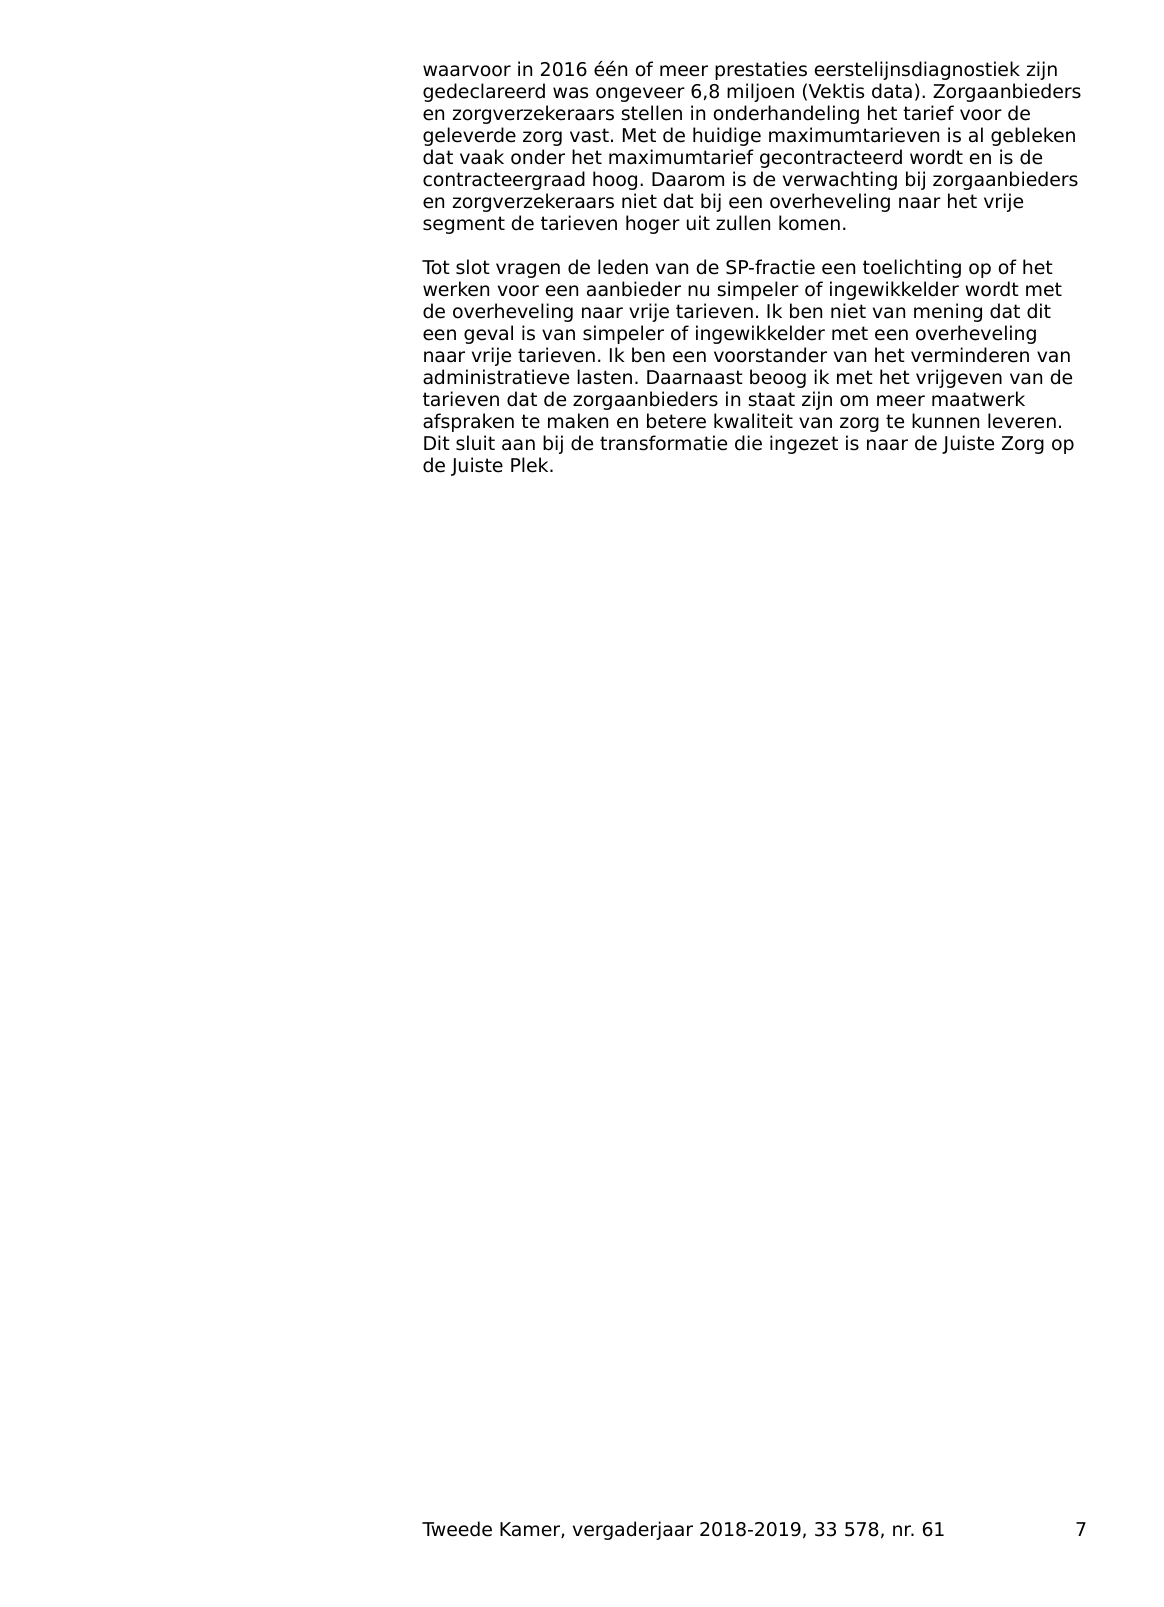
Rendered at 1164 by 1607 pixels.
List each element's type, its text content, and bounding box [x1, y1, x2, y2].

text waarvoor in 2016 één of meer prestaties eerstelijnsdiagnostiek zijn gedeclareerd was ongeveer 6,8 miljoen (Vektis data). Zorgaanbieders en zorgverzekeraars stellen in onderhandeling het tarief voor de geleverde zorg vast. Met de huidige maximumtarieven is al gebleken dat vaak onder het maximumtarief gecontracteerd wordt en is de contracteergraad hoog. Daarom is de verwachting bij zorgaanbieders en zorgverzekeraars niet dat bij een overheveling naar het vrije segment de tarieven hoger uit zullen komen. [422, 59, 1087, 235]
text Tot slot vragen de leden van de SP-fractie een toelichting op of het werken voor een aanbieder nu simpeler of ingewikkelder wordt met de overheveling naar vrije tarieven. Ik ben niet van mening dat dit een geval is van simpeler of ingewikkelder met een overheveling naar vrije tarieven. Ik ben een voorstander van het verminderen van administratieve lasten. Daarnaast beoog ik met het vrijgeven van de tarieven dat de zorgaanbieders in staat zijn om meer maatwerk afspraken te maken en betere kwaliteit van zorg te kunnen leveren. Dit sluit aan bij de transformatie die ingezet is naar de Juiste Zorg op de Juiste Plek. [422, 257, 1087, 477]
